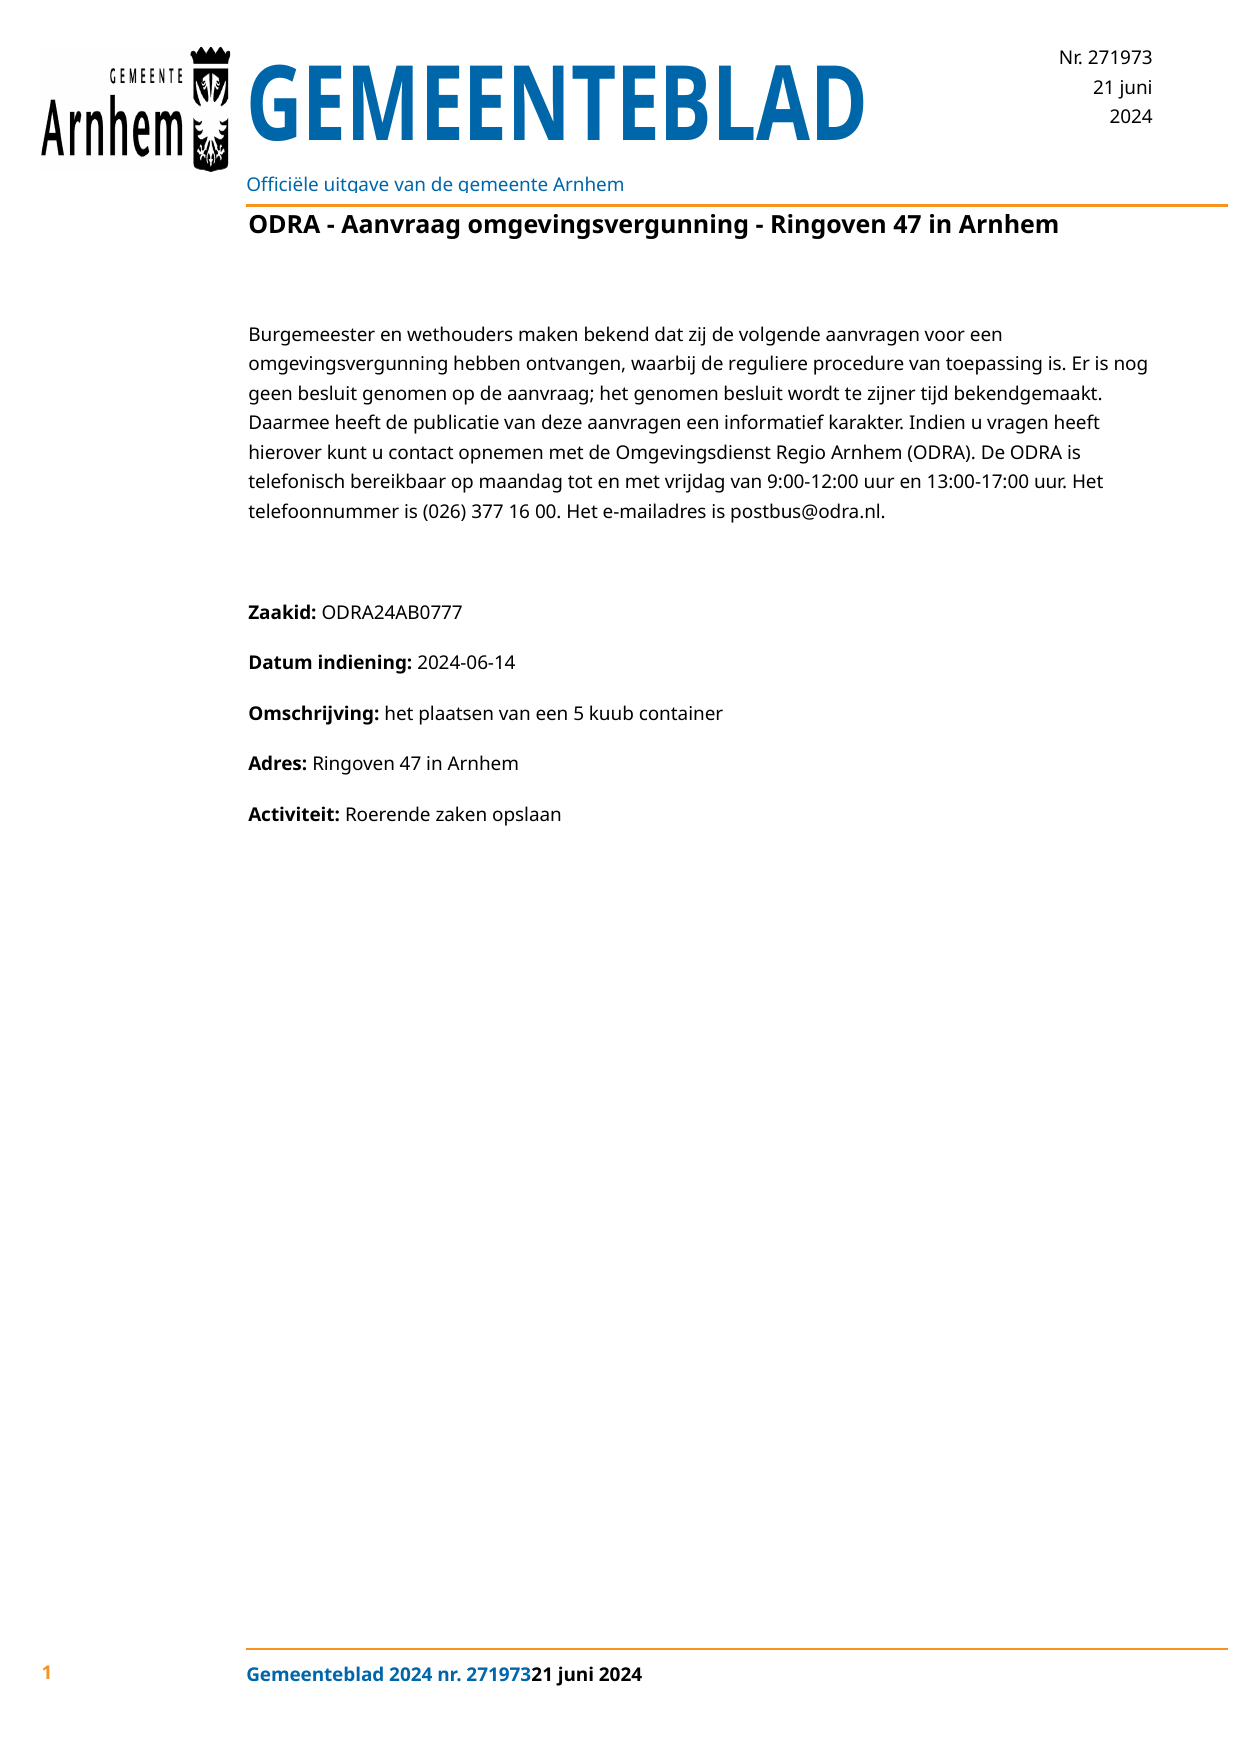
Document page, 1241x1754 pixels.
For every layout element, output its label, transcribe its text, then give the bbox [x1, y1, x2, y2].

text Zaakid: ODRA24AB0777 [248, 599, 1152, 625]
text ODRA - Aanvraag omgevingsvergunning - Ringoven 47 in Arnhem [248, 207, 1152, 241]
text Burgemeester en wethouders maken bekend dat zij de volgende aanvragen voor een omgevingsvergunning hebben ontvangen, waarbij de reguliere procedure van toepassing is. Er is nog geen besluit genomen op de aanvraag; het genomen besluit wordt te zijner tijd bekendgemaakt. Daarmee heeft de publicatie van deze aanvragen een informatief karakter. Indien u vragen heeft hierover kunt u contact opnemen met de Omgevingsdienst Regio Arnhem (ODRA). De ODRA is telefonisch bereikbaar op maandag tot en met vrijdag van 9:00-12:00 uur en 13:00-17:00 uur. Het telefoonnummer is (026) 377 16 00. Het e-mailadres is postbus@odra.nl. [248, 321, 1152, 524]
text Activiteit: Roerende zaken opslaan [248, 801, 1152, 826]
picture [41, 47, 231, 172]
text Adres: Ringoven 47 in Arnhem [248, 750, 1152, 776]
text Omschrijving: het plaatsen van een 5 kuub container [248, 700, 1152, 726]
text Datum indiening: 2024-06-14 [248, 649, 1152, 675]
